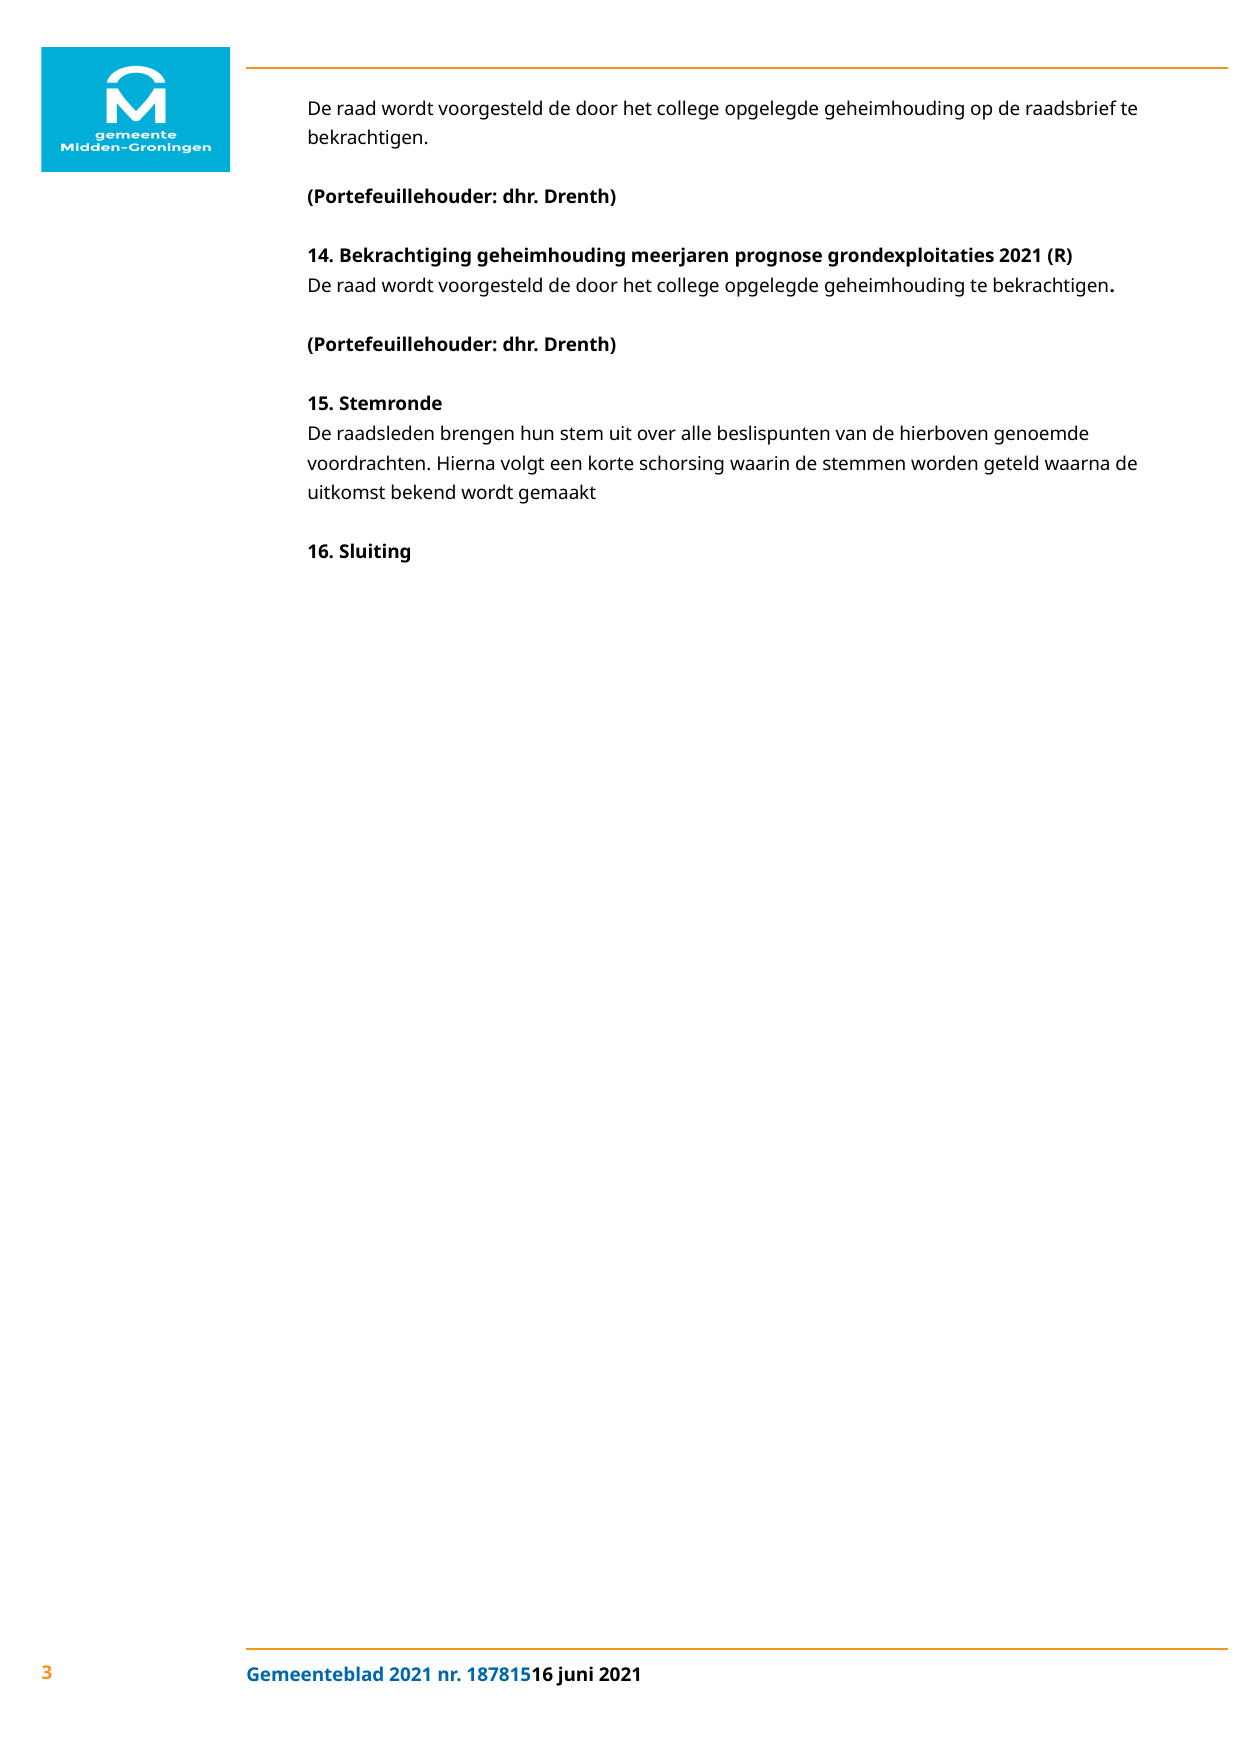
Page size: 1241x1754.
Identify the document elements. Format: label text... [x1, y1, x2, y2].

list 14. Bekrachtiging geheimhouding meerjaren prognose grondexploitaties 2021 (R) [248, 243, 1152, 268]
picture [184, 146, 190, 153]
list (Portefeuillehouder: dhr. Drenth) [248, 183, 1152, 209]
picture [108, 66, 164, 82]
list 16. Sluiting [248, 538, 1152, 564]
list De raadsleden brengen hun stem uit over alle beslispunten van de hierboven genoemde voordrachten. Hierna volgt een korte schorsing waarin de stemmen worden geteld waarna de uitkomst bekend wordt gemaakt [248, 420, 1152, 505]
list (Portefeuillehouder: dhr. Drenth) [248, 331, 1152, 357]
list De raad wordt voorgesteld de door het college opgelegde geheimhouding op de raadsbrief te bekrachtigen. [248, 95, 1152, 150]
list 15. Stemronde [248, 391, 1152, 416]
picture [107, 89, 165, 122]
list De raad wordt voorgesteld de door het college opgelegde geheimhouding te bekrachtigen. [248, 272, 1152, 298]
